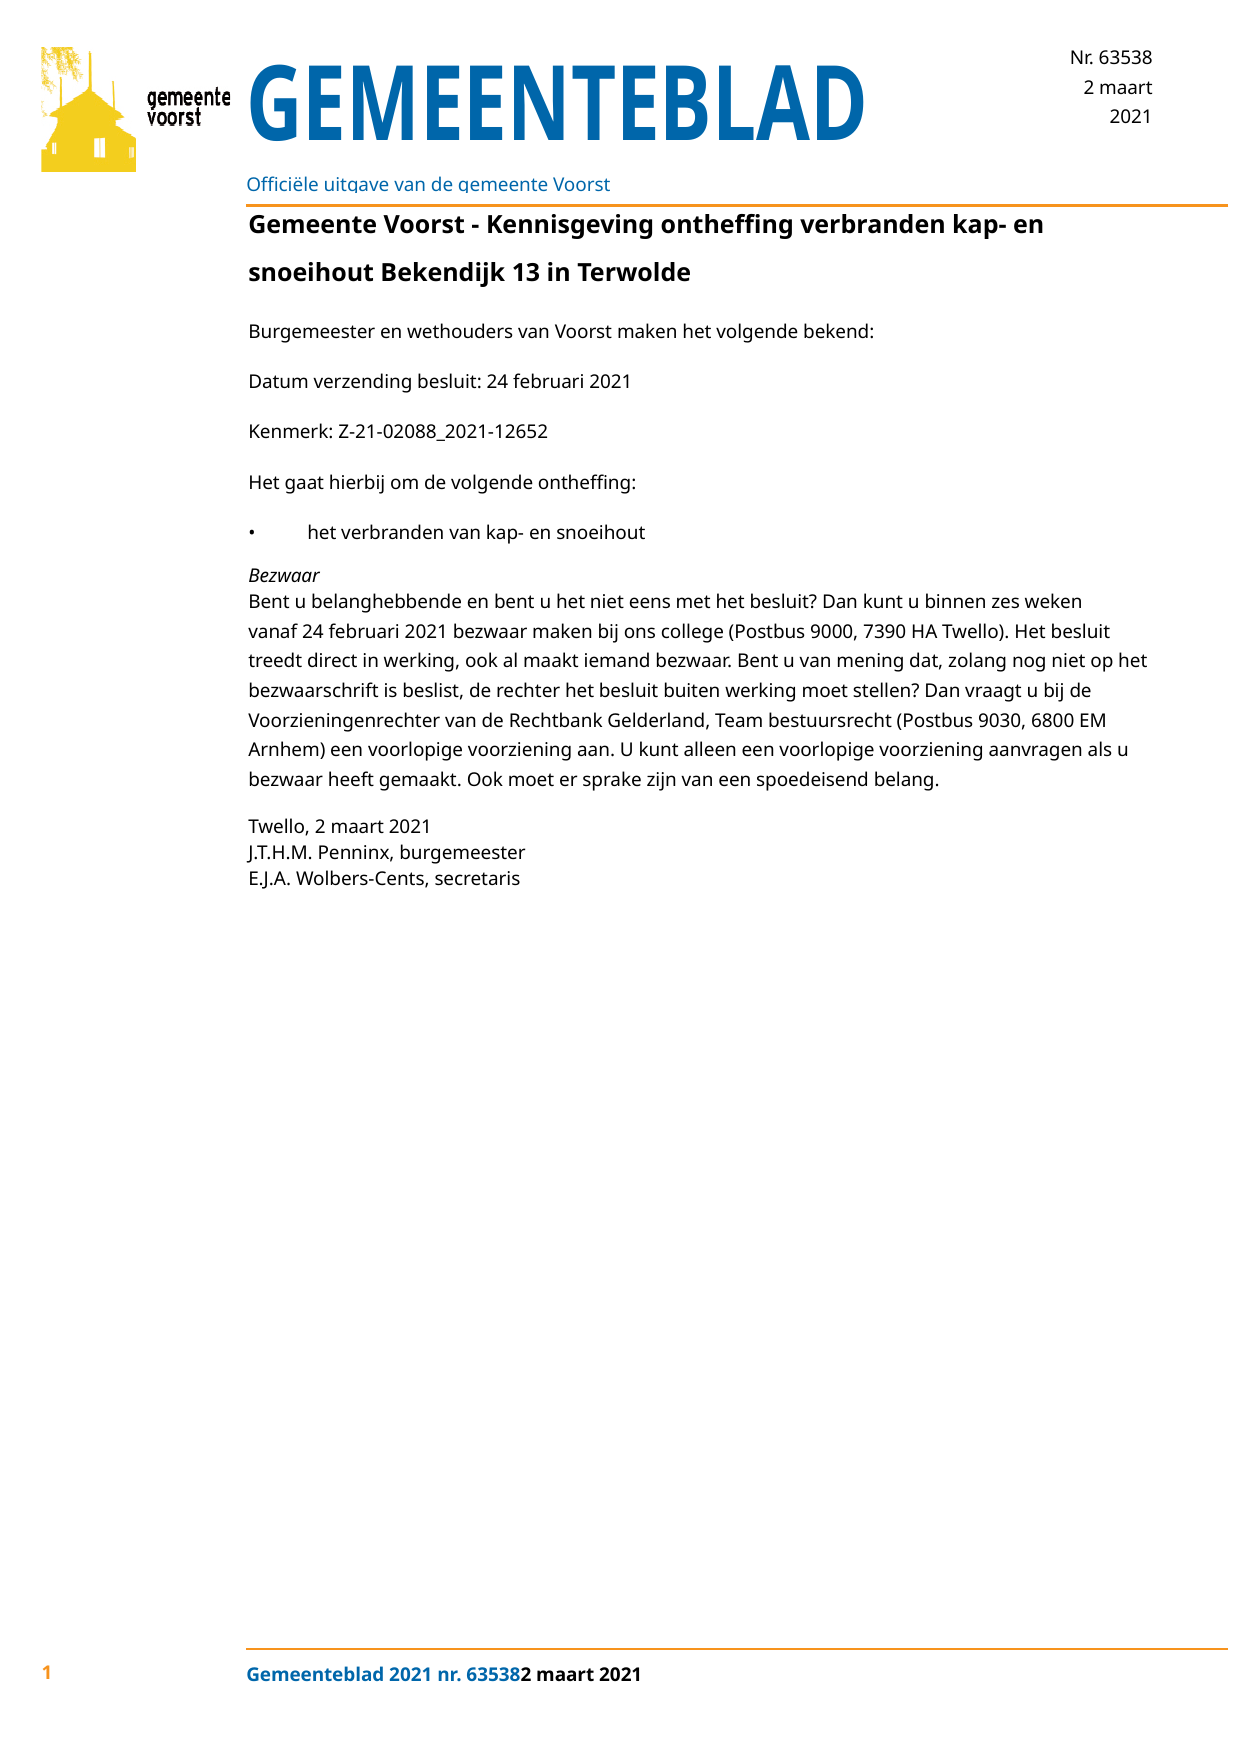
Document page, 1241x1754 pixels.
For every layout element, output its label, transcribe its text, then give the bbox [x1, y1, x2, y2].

text Bent u belanghebbende en bent u het niet eens met het besluit? Dan kunt u binnen zes weken vanaf 24 februari 2021 bezwaar maken bij ons college (Postbus 9000, 7390 HA Twello). Het besluit treedt direct in werking, ook al maakt iemand bezwaar. Bent u van mening dat, zolang nog niet op het bezwaarschrift is beslist, de rechter het besluit buiten werking moet stellen? Dan vraagt u bij de Voorzieningenrechter van de Rechtbank Gelderland, Team bestuursrecht (Postbus 9030, 6800 EM Arnhem) een voorlopige voorziening aan. U kunt alleen een voorlopige voorziening aanvragen als u bezwaar heeft gemaakt. Ook moet er sprake zijn van een spoedeisend belang. [248, 588, 1152, 792]
text Kenmerk: Z-21-02088_2021-12652 [248, 419, 1152, 444]
text Twello, 2 maart 2021 [248, 814, 1152, 839]
list het verbranden van kap- en snoeihout [248, 519, 1152, 545]
text Bezwaar [248, 563, 1152, 588]
text Het gaat hierbij om de volgende ontheffing: [248, 469, 1152, 495]
text E.J.A. Wolbers-Cents, secretaris [248, 865, 1152, 891]
picture [41, 47, 231, 172]
text Datum verzending besluit: 24 februari 2021 [248, 368, 1152, 394]
text Gemeente Voorst - Kennisgeving ontheffing verbranden kap- en snoeihout Bekendijk 13 in Terwolde [248, 207, 1152, 288]
text J.T.H.M. Penninx, burgemeester [248, 839, 1152, 865]
text Burgemeester en wethouders van Voorst maken het volgende bekend: [248, 318, 1152, 344]
